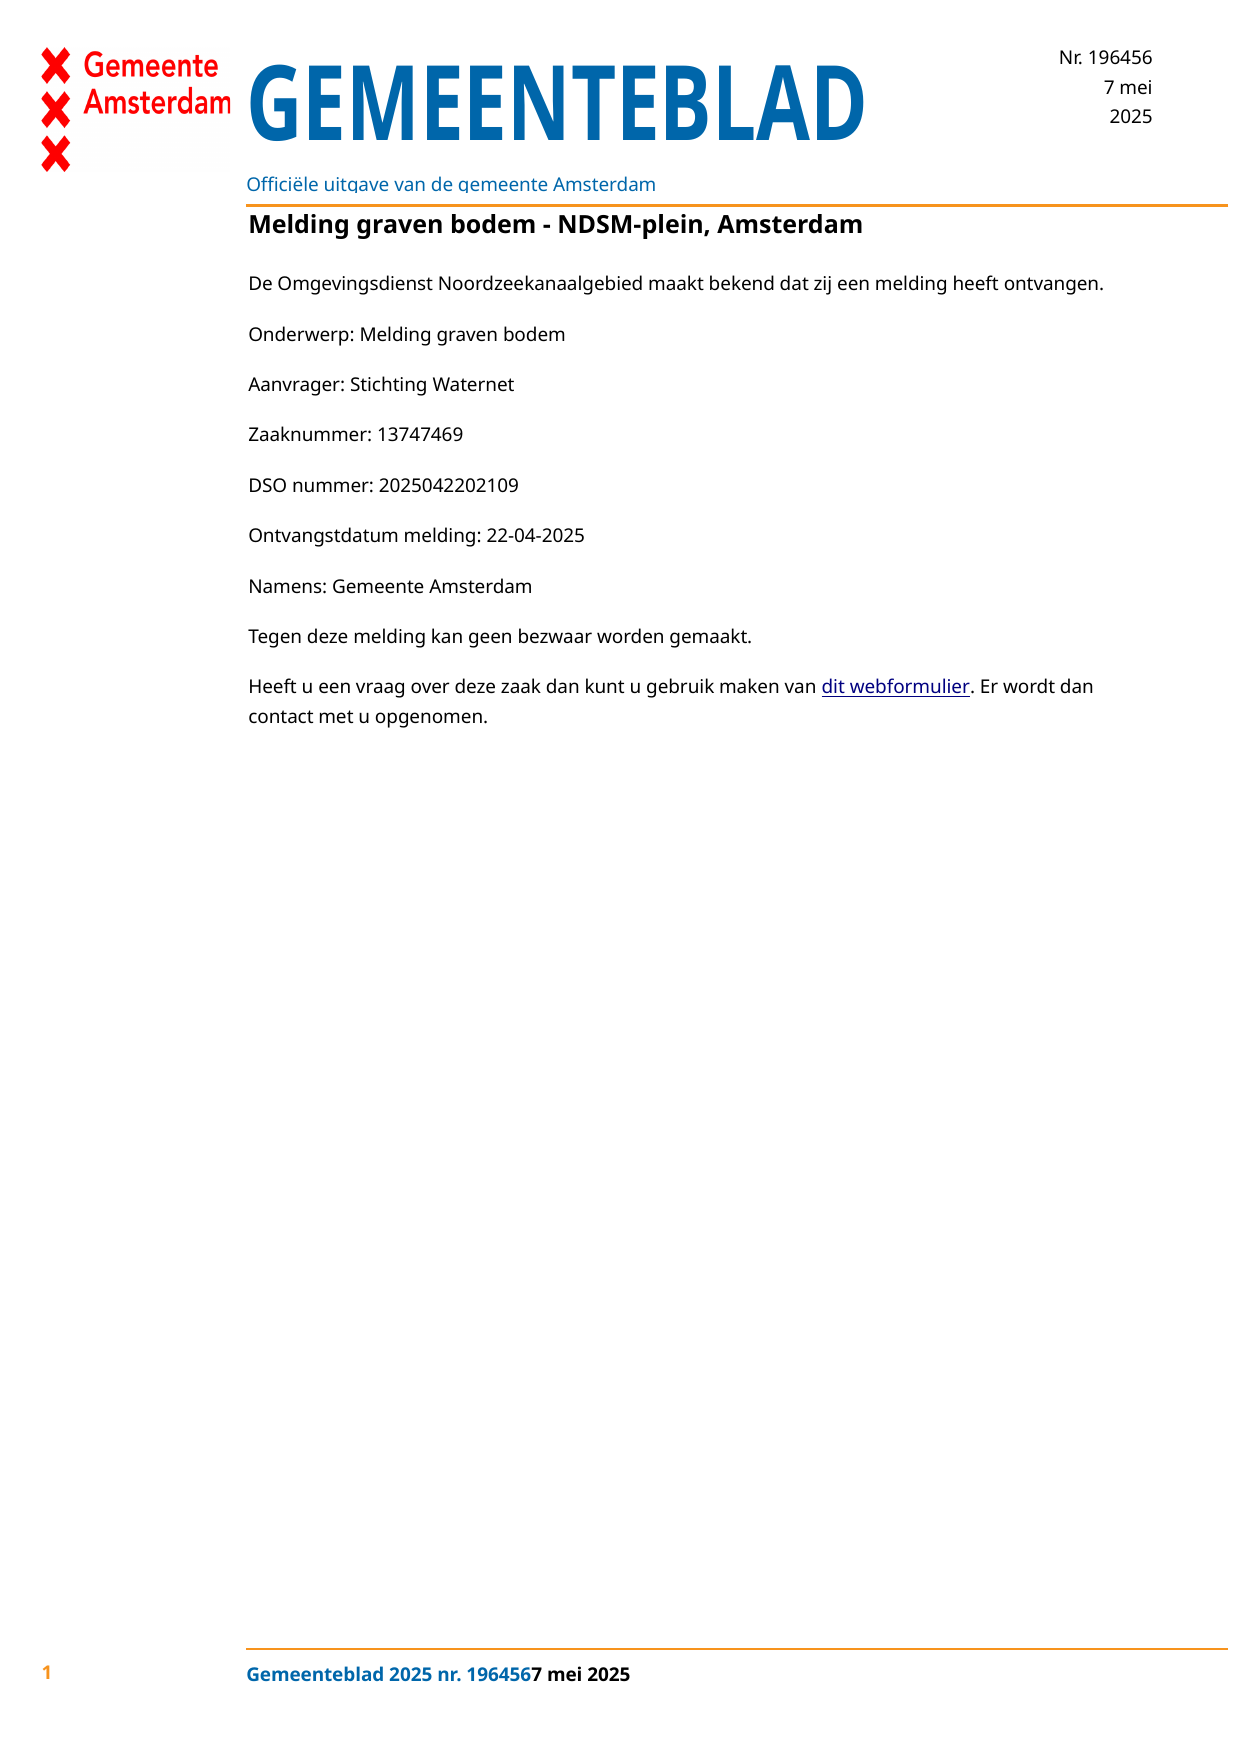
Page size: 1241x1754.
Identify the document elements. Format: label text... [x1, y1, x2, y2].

text Namens: Gemeente Amsterdam [248, 573, 1152, 598]
text Ontvangstdatum melding: 22-04-2025 [248, 522, 1152, 548]
picture [41, 47, 231, 172]
text Tegen deze melding kan geen bezwaar worden gemaakt. [248, 623, 1152, 649]
text Onderwerp: Melding graven bodem [248, 321, 1152, 346]
text Melding graven bodem - NDSM-plein, Amsterdam [248, 207, 1152, 241]
text Zaaknummer: 13747469 [248, 422, 1152, 447]
text Aanvrager: Stichting Waternet [248, 371, 1152, 397]
text DSO nummer: 2025042202109 [248, 472, 1152, 498]
text Heeft u een vraag over deze zaak dan kunt u gebruik maken van dit webformulier. Er wordt dan contact met u opgenomen. [248, 674, 1152, 729]
text De Omgevingsdienst Noordzeekanaalgebied maakt bekend dat zij een melding heeft ontvangen. [248, 270, 1152, 296]
